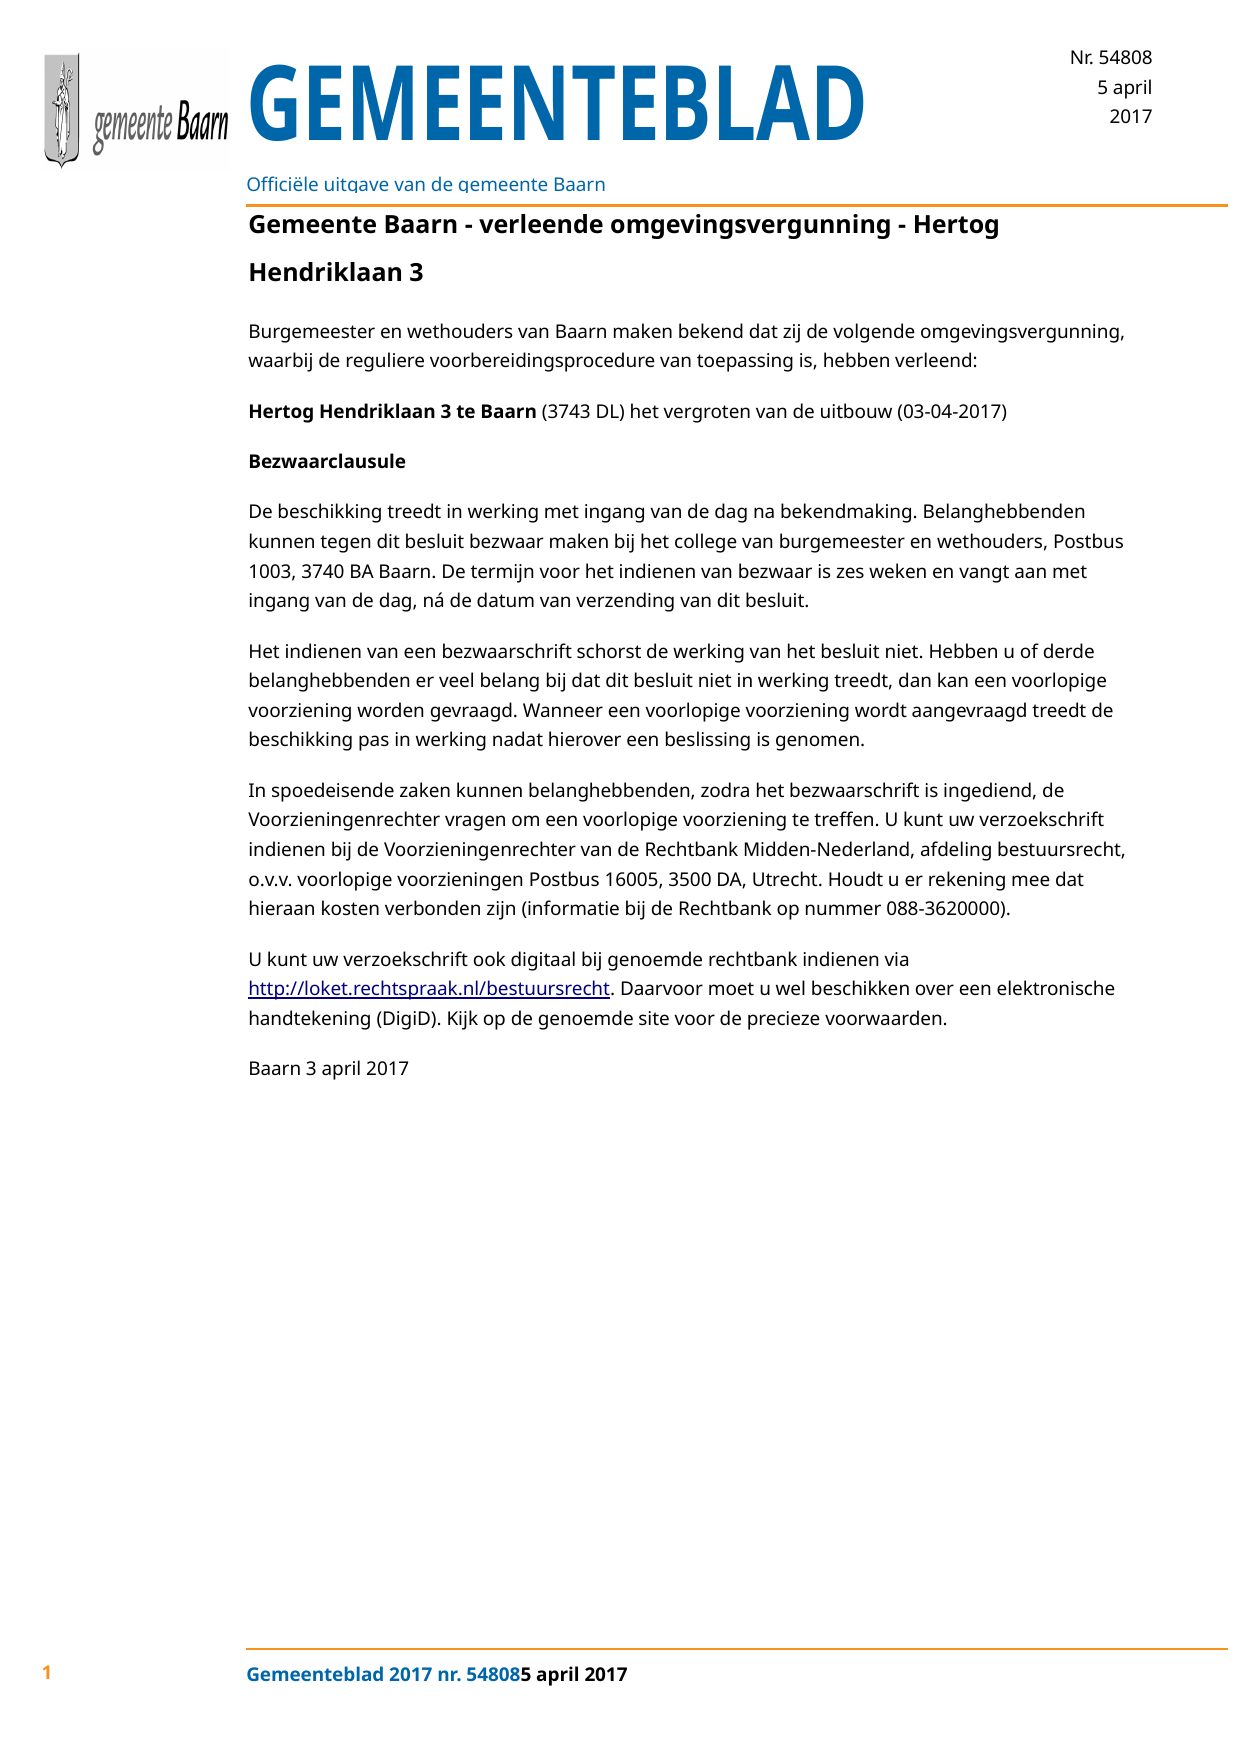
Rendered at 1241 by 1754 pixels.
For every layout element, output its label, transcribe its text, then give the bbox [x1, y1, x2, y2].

text Bezwaarclausule [248, 448, 1152, 474]
text De beschikking treedt in werking met ingang van de dag na bekendmaking. Belanghebbenden kunnen tegen dit besluit bezwaar maken bij het college van burgemeester en wethouders, Postbus 1003, 3740 BA Baarn. De termijn voor het indienen van bezwaar is zes weken en vangt aan met ingang van de dag, ná de datum van verzending van dit besluit. [248, 499, 1152, 613]
text Hertog Hendriklaan 3 te Baarn (3743 DL) het vergroten van de uitbouw (03-04-2017) [248, 398, 1152, 424]
text Burgemeester en wethouders van Baarn maken bekend dat zij de volgende omgevingsvergunning, waarbij de reguliere voorbereidingsprocedure van toepassing is, hebben verleend: [248, 318, 1152, 373]
text Gemeente Baarn - verleende omgevingsvergunning - Hertog Hendriklaan 3 [248, 207, 1152, 288]
text Baarn 3 april 2017 [248, 1055, 1152, 1081]
text Het indienen van een bezwaarschrift schorst de werking van het besluit niet. Hebben u of derde belanghebbenden er veel belang bij dat dit besluit niet in werking treedt, dan kan een voorlopige voorziening worden gevraagd. Wanneer een voorlopige voorziening wordt aangevraagd treedt de beschikking pas in werking nadat hierover een beslissing is genomen. [248, 638, 1152, 752]
text In spoedeisende zaken kunnen belanghebbenden, zodra het bezwaarschrift is ingediend, de Voorzieningenrechter vragen om een voorlopige voorziening te treffen. U kunt uw verzoekschrift indienen bij de Voorzieningenrechter van de Rechtbank Midden-Nederland, afdeling bestuursrecht, o.v.v. voorlopige voorzieningen Postbus 16005, 3500 DA, Utrecht. Houdt u er rekening mee dat hieraan kosten verbonden zijn (informatie bij de Rechtbank op nummer 088-3620000). [248, 777, 1152, 921]
text U kunt uw verzoekschrift ook digitaal bij genoemde rechtbank indienen via http://loket.rechtspraak.nl/bestuursrecht. Daarvoor moet u wel beschikken over een elektronische handtekening (DigiD). Kijk op de genoemde site voor de precieze voorwaarden. [248, 946, 1152, 1031]
picture [41, 47, 231, 172]
